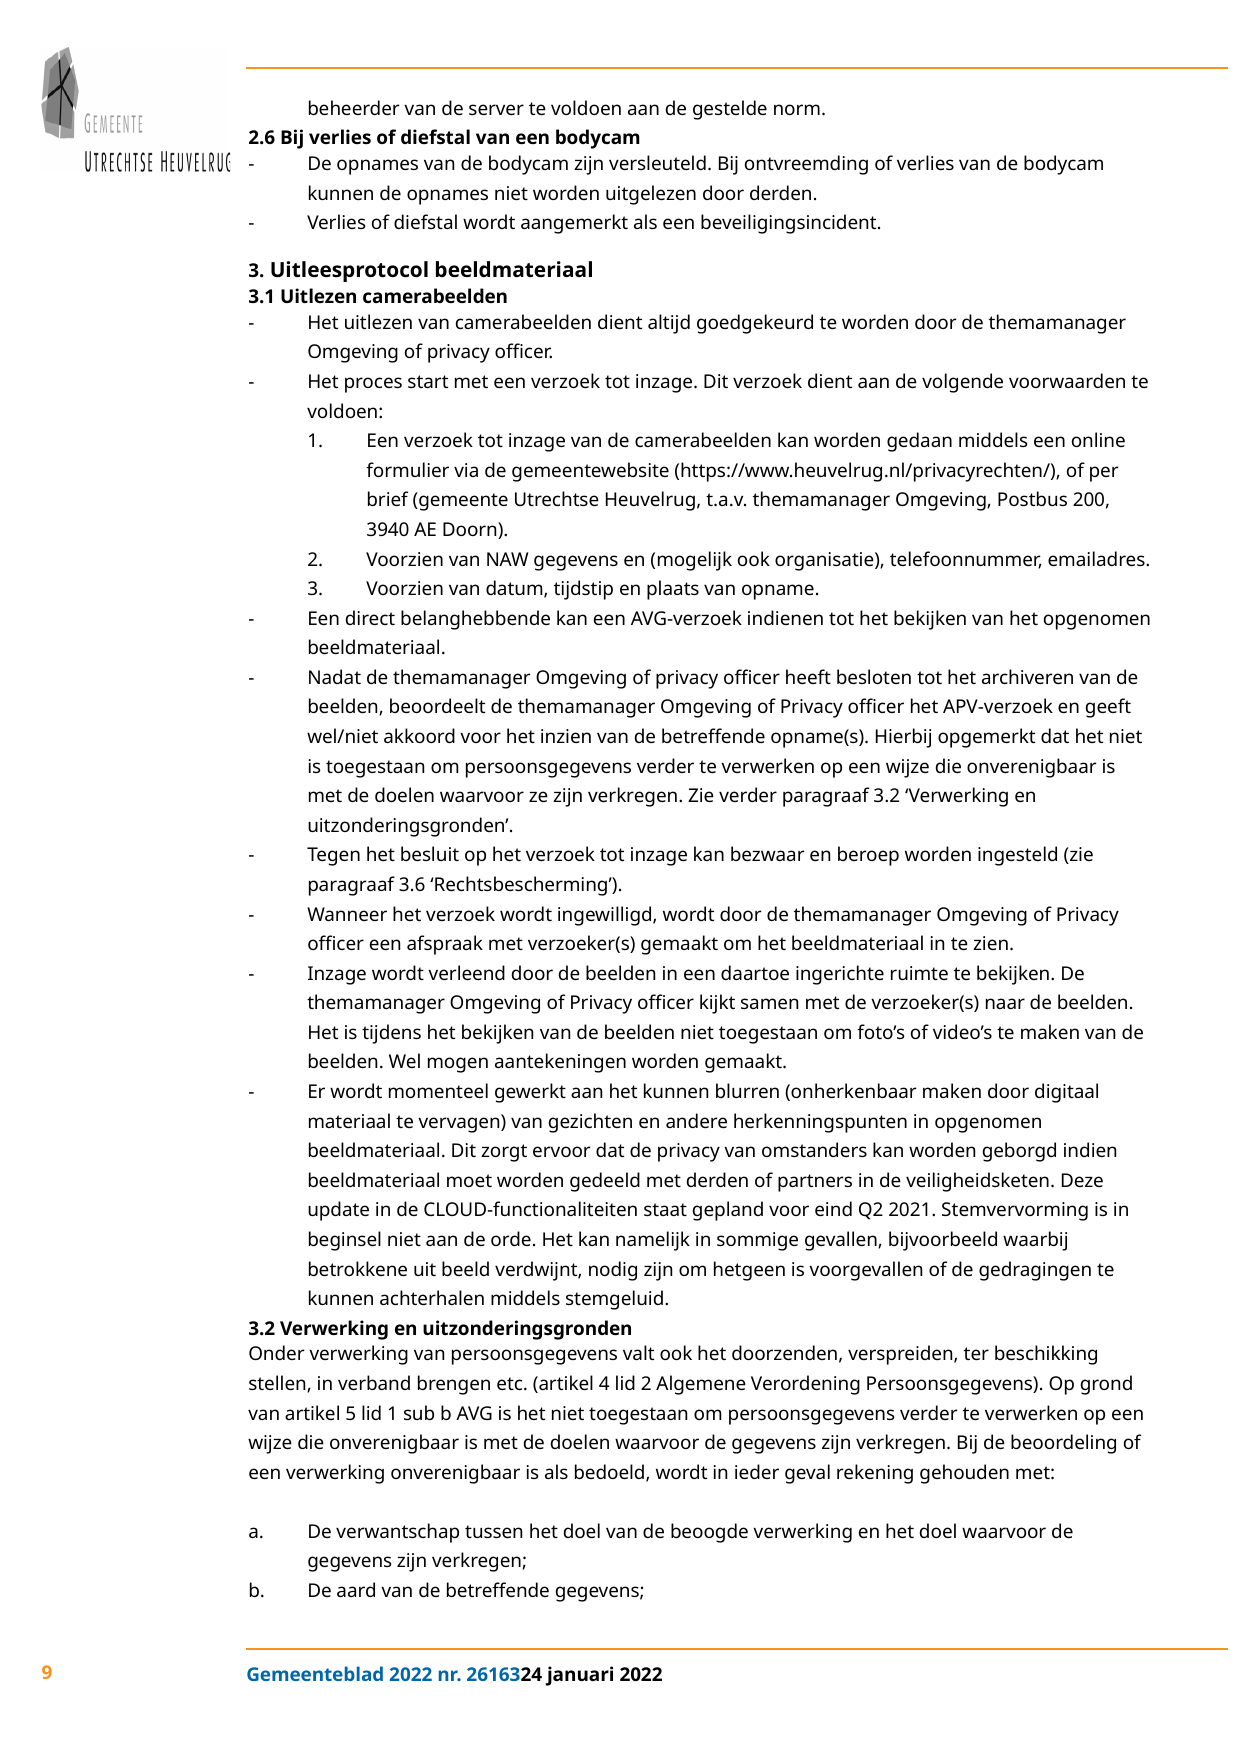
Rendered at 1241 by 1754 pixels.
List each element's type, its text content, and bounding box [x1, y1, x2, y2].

list beheerder van de server te voldoen aan de gestelde norm. [248, 95, 1152, 121]
text 3.2 Verwerking en uitzonderingsgronden [248, 1315, 1152, 1341]
list Er wordt momenteel gewerkt aan het kunnen blurren (onherkenbaar maken door digitaal materiaal te vervagen) van gezichten en andere herkenningspunten in opgenomen beeldmateriaal. Dit zorgt ervoor dat de privacy van omstanders kan worden geborgd indien beeldmateriaal moet worden gedeeld met derden of partners in de veiligheidsketen. Deze update in de CLOUD-functionaliteiten staat gepland voor eind Q2 2021. Stemvervorming is in beginsel niet aan de orde. Het kan namelijk in sommige gevallen, bijvoorbeeld waarbij betrokkene uit beeld verdwijnt, nodig zijn om hetgeen is voorgevallen of de gedragingen te kunnen achterhalen middels stemgeluid. [248, 1078, 1152, 1311]
picture [41, 47, 231, 172]
list De aard van de betreffende gegevens; [248, 1577, 1152, 1603]
list Een verzoek tot inzage van de camerabeelden kan worden gedaan middels een online formulier via de gemeentewebsite (https://www.heuvelrug.nl/privacyrechten/), of per brief (gemeente Utrechtse Heuvelrug, t.a.v. themamanager Omgeving, Postbus 200, 3940 AE Doorn). [307, 427, 1152, 542]
list Een direct belanghebbende kan een AVG-verzoek indienen tot het bekijken van het opgenomen beeldmateriaal. [248, 605, 1152, 660]
text Onder verwerking van persoonsgegevens valt ook het doorzenden, verspreiden, ter beschikking stellen, in verband brengen etc. (artikel 4 lid 2 Algemene Verordening Persoonsgegevens). Op grond van artikel 5 lid 1 sub b AVG is het niet toegestaan om persoonsgegevens verder te verwerken op een wijze die onverenigbaar is met de doelen waarvoor de gegevens zijn verkregen. Bij de beoordeling of een verwerking onverenigbaar is als bedoeld, wordt in ieder geval rekening gehouden met: [248, 1341, 1152, 1485]
text 3.1 Uitlezen camerabeelden [248, 283, 1152, 309]
list De opnames van de bodycam zijn versleuteld. Bij ontvreemding of verlies van de bodycam kunnen de opnames niet worden uitgelezen door derden. [248, 150, 1152, 205]
text 2.6 Bij verlies of diefstal van een bodycam [248, 124, 1152, 150]
list De verwantschap tussen het doel van de beoogde verwerking en het doel waarvoor de gegevens zijn verkregen; [248, 1518, 1152, 1573]
text 3. Uitleesprotocol beeldmateriaal [248, 255, 1152, 283]
list Verlies of diefstal wordt aangemerkt als een beveiligingsincident. [248, 209, 1152, 235]
list Het proces start met een verzoek tot inzage. Dit verzoek dient aan de volgende voorwaarden te voldoen: [248, 368, 1152, 423]
list Voorzien van datum, tijdstip en plaats van opname. [307, 575, 1152, 601]
list Tegen het besluit op het verzoek tot inzage kan bezwaar en beroep worden ingesteld (zie paragraaf 3.6 ‘Rechtsbescherming’). [248, 842, 1152, 897]
list Voorzien van NAW gegevens en (mogelijk ook organisatie), telefoonnummer, emailadres. [307, 546, 1152, 571]
list Inzage wordt verleend door de beelden in een daartoe ingerichte ruimte te bekijken. De themamanager Omgeving of Privacy officer kijkt samen met de verzoeker(s) naar de beelden. Het is tijdens het bekijken van de beelden niet toegestaan om foto’s of video’s te maken van de beelden. Wel mogen aantekeningen worden gemaakt. [248, 960, 1152, 1074]
list Het uitlezen van camerabeelden dient altijd goedgekeurd te worden door de themamanager Omgeving of privacy officer. [248, 309, 1152, 364]
list Wanneer het verzoek wordt ingewilligd, wordt door de themamanager Omgeving of Privacy officer een afspraak met verzoeker(s) gemaakt om het beeldmateriaal in te zien. [248, 901, 1152, 956]
list Nadat de themamanager Omgeving of privacy officer heeft besloten tot het archiveren van de beelden, beoordeelt de themamanager Omgeving of Privacy officer het APV-verzoek en geeft wel/niet akkoord voor het inzien van de betreffende opname(s). Hierbij opgemerkt dat het niet is toegestaan om persoonsgegevens verder te verwerken op een wijze die onverenigbaar is met de doelen waarvoor ze zijn verkregen. Zie verder paragraaf 3.2 ‘Verwerking en uitzonderingsgronden’. [248, 664, 1152, 838]
